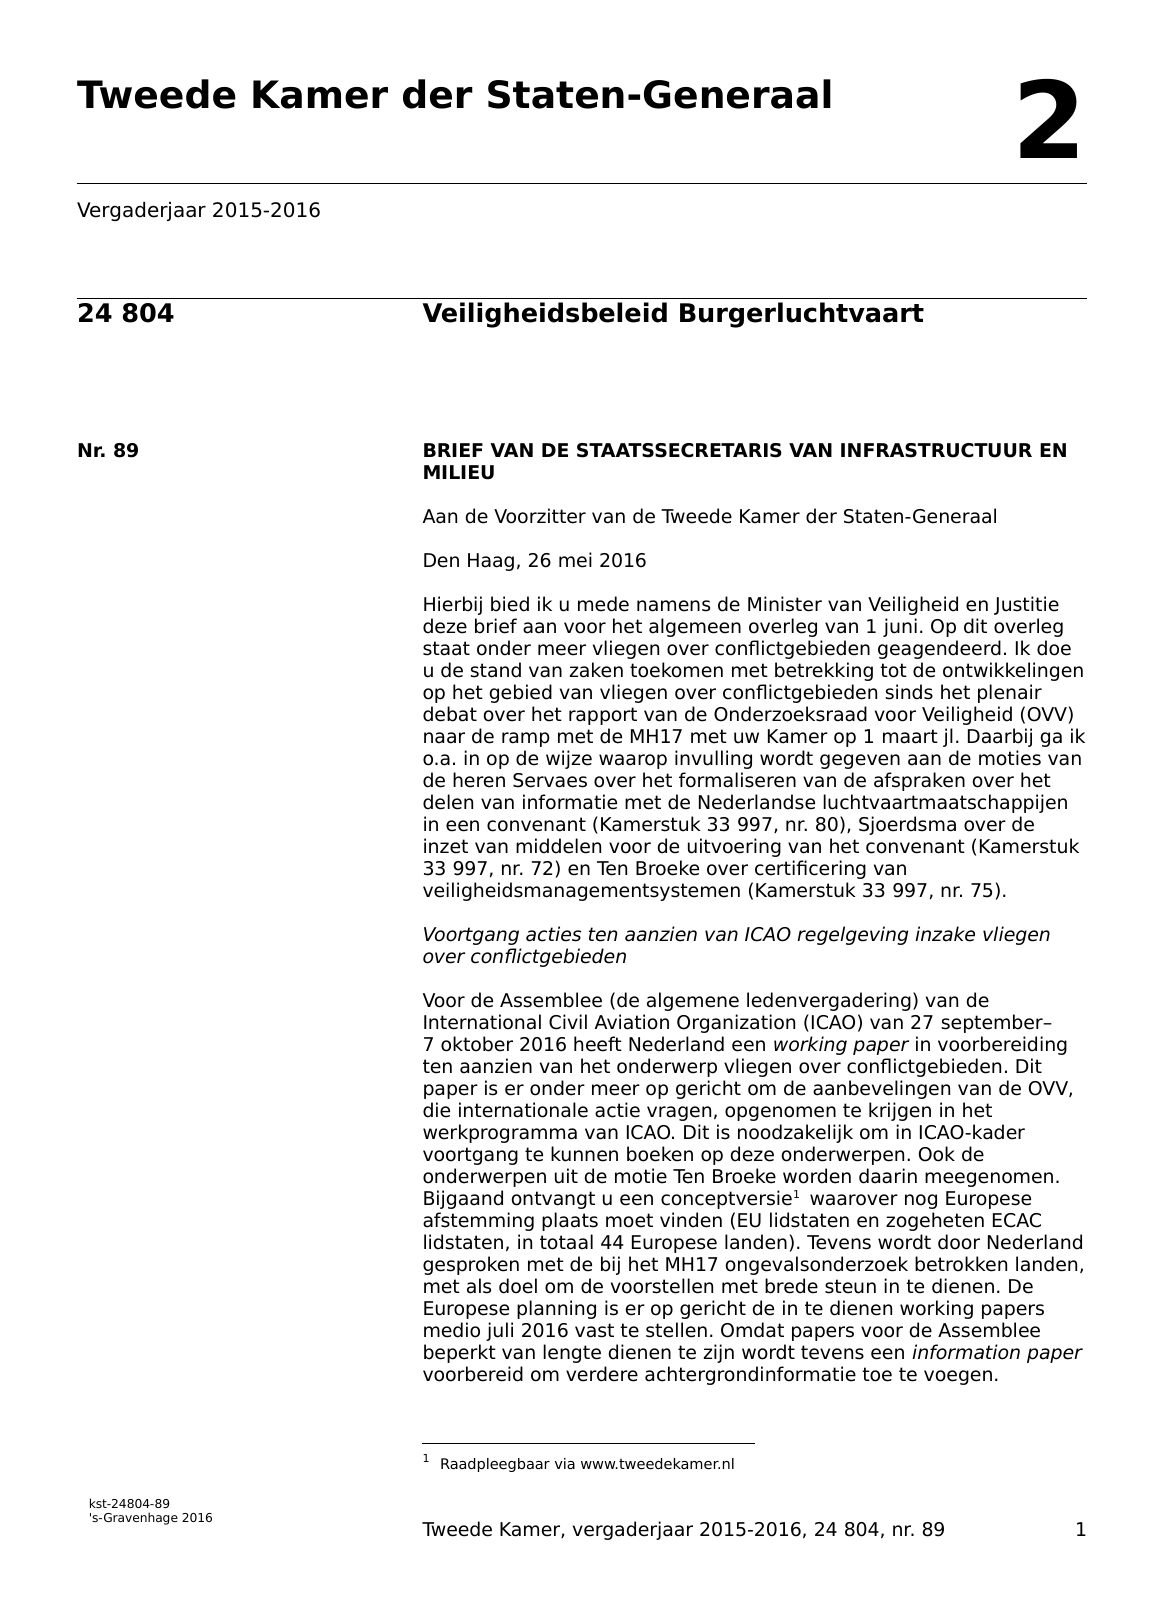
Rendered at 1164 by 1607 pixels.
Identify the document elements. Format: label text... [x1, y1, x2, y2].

text kst-24804-89 [88, 1497, 323, 1511]
subtitle Nr. 89 BRIEF VAN DE STAATSSECRETARIS VAN INFRASTRUCTUUR EN MILIEU [77, 440, 1087, 484]
text Hierbij bied ik u mede namens de Minister van Veiligheid en Justitie deze brief aan voor het algemeen overleg van 1 juni. Op dit overleg staat onder meer vliegen over conflictgebieden geagendeerd. Ik doe u de stand van zaken toekomen met betrekking tot de ontwikkelingen op het gebied van vliegen over conflictgebieden sinds het plenair debat over het rapport van de Onderzoeksraad voor Veiligheid (OVV) naar de ramp met de MH17 met uw Kamer op 1 maart jl. Daarbij ga ik o.a. in op de wijze waarop invulling wordt gegeven aan de moties van de heren Servaes over het formaliseren van de afspraken over het delen van informatie met de Nederlandse luchtvaartmaatschappijen in een convenant (Kamerstuk 33 997, nr. 80), Sjoerdsma over de inzet van middelen voor de uitvoering van het convenant (Kamerstuk 33 997, nr. 72) en Ten Broeke over certificering van veiligheidsmanagementsystemen (Kamerstuk 33 997, nr. 75). [422, 594, 1087, 902]
subtitle 24 804 Veiligheidsbeleid Burgerluchtvaart [77, 299, 1087, 329]
subtitle Voortgang acties ten aanzien van ICAO regelgeving inzake vliegen over conflictgebieden [422, 924, 1087, 968]
text Den Haag, 26 mei 2016 [422, 550, 1087, 572]
text Raadpleegbaar via www.tweedekamer.nl [422, 1452, 1087, 1474]
text Aan de Voorzitter van de Tweede Kamer der Staten-Generaal [422, 506, 1087, 528]
text 's-Gravenhage 2016 [88, 1511, 323, 1525]
table_cell Vergaderjaar 2015-2016 [77, 184, 1087, 298]
table_header Tweede Kamer der Staten-Generaal [77, 59, 886, 183]
table_header 2 [886, 59, 1087, 183]
text Voor de Assemblee (de algemene ledenvergadering) van de International Civil Aviation Organization (ICAO) van 27 september–7 oktober 2016 heeft Nederland een working paper in voorbereiding ten aanzien van het onderwerp vliegen over conflictgebieden. Dit paper is er onder meer op gericht om de aanbevelingen van de OVV, die internationale actie vragen, opgenomen te krijgen in het werkprogramma van ICAO. Dit is noodzakelijk om in ICAO-kader voortgang te kunnen boeken op deze onderwerpen. Ook de onderwerpen uit de motie Ten Broeke worden daarin meegenomen. Bijgaand ontvangt u een conceptversie waarover nog Europese afstemming plaats moet vinden (EU lidstaten en zogeheten ECAC lidstaten, in totaal 44 Europese landen). Tevens wordt door Nederland gesproken met de bij het MH17 ongevalsonderzoek betrokken landen, met als doel om de voorstellen met brede steun in te dienen. De Europese planning is er op gericht de in te dienen working papers medio juli 2016 vast te stellen. Omdat papers voor de Assemblee beperkt van lengte dienen te zijn wordt tevens een information paper voorbereid om verdere achtergrondinformatie toe te voegen. [422, 990, 1087, 1386]
